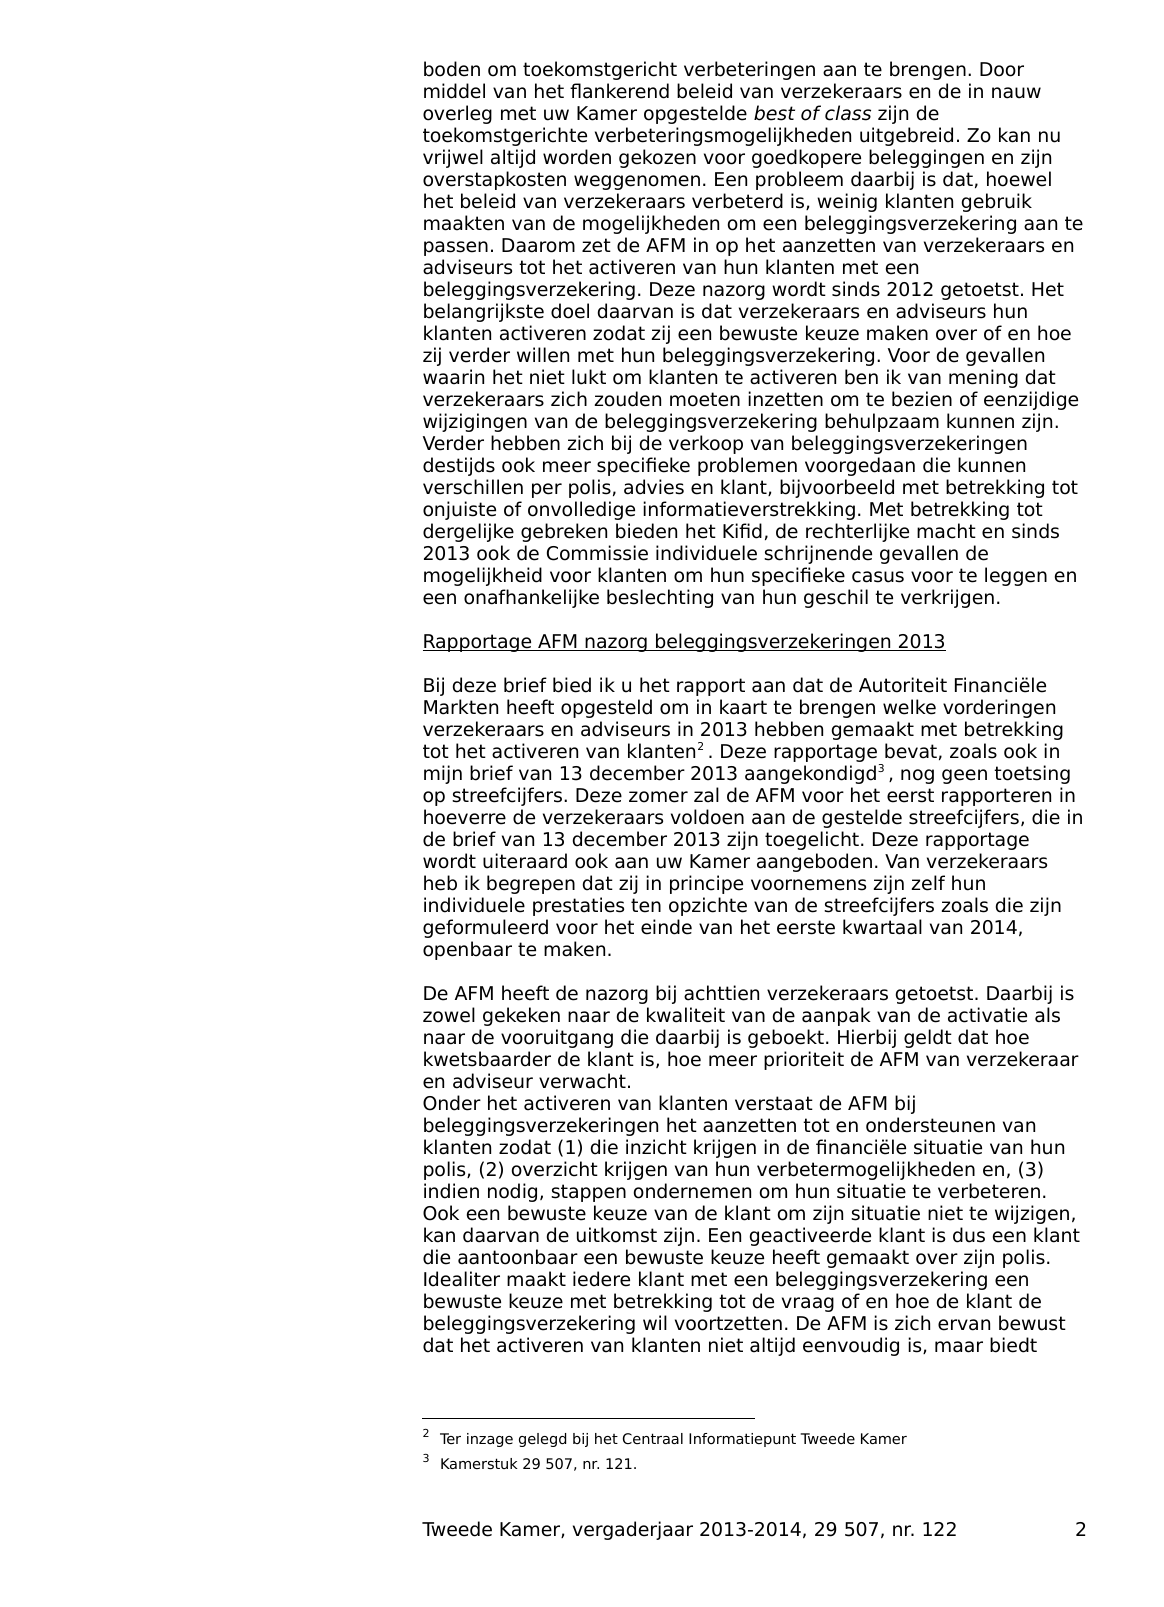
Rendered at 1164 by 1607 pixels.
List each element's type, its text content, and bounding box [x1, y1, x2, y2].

subtitle Rapportage AFM nazorg beleggingsverzekeringen 2013 [422, 631, 1087, 653]
text Onder het activeren van klanten verstaat de AFM bij beleggingsverzekeringen het aanzetten tot en ondersteunen van klanten zodat (1) die inzicht krijgen in de financiële situatie van hun polis, (2) overzicht krijgen van hun verbetermogelijkheden en, (3) indien nodig, stappen ondernemen om hun situatie te verbeteren. Ook een bewuste keuze van de klant om zijn situatie niet te wijzigen, kan daarvan de uitkomst zijn. Een geactiveerde klant is dus een klant die aantoonbaar een bewuste keuze heeft gemaakt over zijn polis. Idealiter maakt iedere klant met een beleggingsverzekering een bewuste keuze met betrekking tot de vraag of en hoe de klant de beleggingsverzekering wil voortzetten. De AFM is zich ervan bewust dat het activeren van klanten niet altijd eenvoudig is, maar biedt [422, 1093, 1087, 1356]
text Bij deze brief bied ik u het rapport aan dat de Autoriteit Financiële Markten heeft opgesteld om in kaart te brengen welke vorderingen verzekeraars en adviseurs in 2013 hebben gemaakt met betrekking tot het activeren van klanten. Deze rapportage bevat, zoals ook in mijn brief van 13 december 2013 aangekondigd, nog geen toetsing op streefcijfers. Deze zomer zal de AFM voor het eerst rapporteren in hoeverre de verzekeraars voldoen aan de gestelde streefcijfers, die in de brief van 13 december 2013 zijn toegelicht. Deze rapportage wordt uiteraard ook aan uw Kamer aangeboden. Van verzekeraars heb ik begrepen dat zij in principe voornemens zijn zelf hun individuele prestaties ten opzichte van de streefcijfers zoals die zijn geformuleerd voor het einde van het eerste kwartaal van 2014, openbaar te maken. [422, 675, 1087, 961]
text boden om toekomstgericht verbeteringen aan te brengen. Door middel van het flankerend beleid van verzekeraars en de in nauw overleg met uw Kamer opgestelde best of class zijn de toekomstgerichte verbeteringsmogelijkheden uitgebreid. Zo kan nu vrijwel altijd worden gekozen voor goedkopere beleggingen en zijn overstapkosten weggenomen. Een probleem daarbij is dat, hoewel het beleid van verzekeraars verbeterd is, weinig klanten gebruik maakten van de mogelijkheden om een beleggingsverzekering aan te passen. Daarom zet de AFM in op het aanzetten van verzekeraars en adviseurs tot het activeren van hun klanten met een beleggingsverzekering. Deze nazorg wordt sinds 2012 getoetst. Het belangrijkste doel daarvan is dat verzekeraars en adviseurs hun klanten activeren zodat zij een bewuste keuze maken over of en hoe zij verder willen met hun beleggingsverzekering. Voor de gevallen waarin het niet lukt om klanten te activeren ben ik van mening dat verzekeraars zich zouden moeten inzetten om te bezien of eenzijdige wijzigingen van de beleggingsverzekering behulpzaam kunnen zijn. Verder hebben zich bij de verkoop van beleggingsverzekeringen destijds ook meer specifieke problemen voorgedaan die kunnen verschillen per polis, advies en klant, bijvoorbeeld met betrekking tot onjuiste of onvolledige informatieverstrekking. Met betrekking tot dergelijke gebreken bieden het Kifid, de rechterlijke macht en sinds 2013 ook de Commissie individuele schrijnende gevallen de mogelijkheid voor klanten om hun specifieke casus voor te leggen en een onafhankelijke beslechting van hun geschil te verkrijgen. [422, 59, 1087, 608]
text De AFM heeft de nazorg bij achttien verzekeraars getoetst. Daarbij is zowel gekeken naar de kwaliteit van de aanpak van de activatie als naar de vooruitgang die daarbij is geboekt. Hierbij geldt dat hoe kwetsbaarder de klant is, hoe meer prioriteit de AFM van verzekeraar en adviseur verwacht. [422, 983, 1087, 1093]
text Ter inzage gelegd bij het Centraal Informatiepunt Tweede Kamer [422, 1427, 1087, 1449]
text Kamerstuk 29 507, nr. 121. [422, 1452, 1087, 1474]
